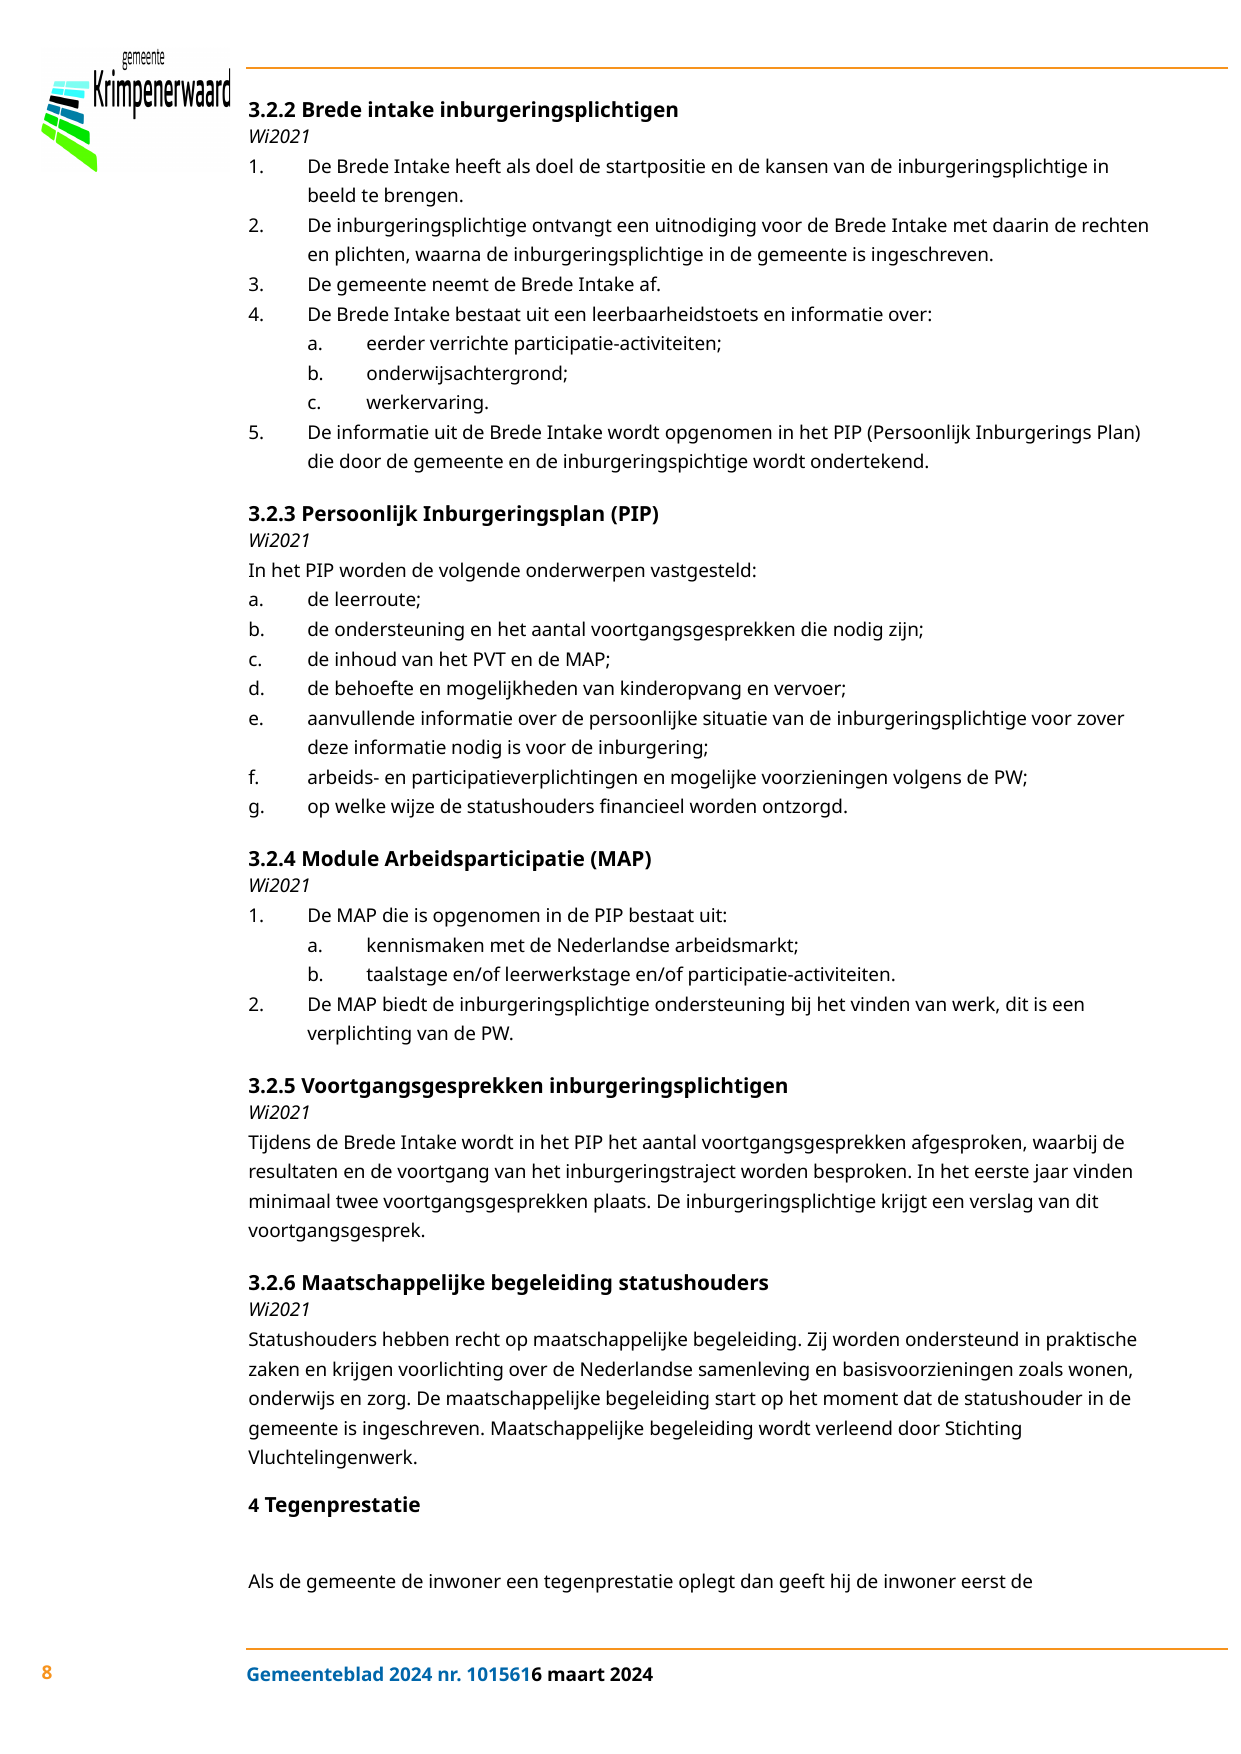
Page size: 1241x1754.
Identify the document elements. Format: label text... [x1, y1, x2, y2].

list De MAP die is opgenomen in de PIP bestaat uit: [248, 902, 1152, 928]
text Wi2021 [248, 123, 1152, 149]
list De Brede Intake bestaat uit een leerbaarheidstoets en informatie over: [248, 301, 1152, 326]
list kennismaken met de Nederlandse arbeidsmarkt; [307, 932, 1152, 957]
text Wi2021 [248, 1297, 1152, 1322]
list op welke wijze de statushouders financieel worden ontzorgd. [248, 794, 1152, 819]
text Statushouders hebben recht op maatschappelijke begeleiding. Zij worden ondersteund in praktische zaken en krijgen voorlichting over de Nederlandse samenleving en basisvoorzieningen zoals wonen, onderwijs en zorg. De maatschappelijke begeleiding start op het moment dat de statushouder in de gemeente is ingeschreven. Maatschappelijke begeleiding wordt verleend door Stichting Vluchtelingenwerk. [248, 1326, 1152, 1470]
list De MAP biedt de inburgeringsplichtige ondersteuning bij het vinden van werk, dit is een verplichting van de PW. [248, 991, 1152, 1046]
text In het PIP worden de volgende onderwerpen vastgesteld: [248, 557, 1152, 583]
text Als de gemeente de inwoner een tegenprestatie oplegt dan geeft hij de inwoner eerst de [248, 1568, 1152, 1593]
text Wi2021 [248, 873, 1152, 898]
text 4 Tegenprestatie [248, 1490, 1152, 1518]
text 3.2.5 Voortgangsgesprekken inburgeringsplichtigen [248, 1071, 1152, 1099]
picture [41, 47, 231, 172]
list De inburgeringsplichtige ontvangt een uitnodiging voor de Brede Intake met daarin de rechten en plichten, waarna de inburgeringsplichtige in de gemeente is ingeschreven. [248, 212, 1152, 267]
list aanvullende informatie over de persoonlijke situatie van de inburgeringsplichtige voor zover deze informatie nodig is voor de inburgering; [248, 705, 1152, 760]
text Tijdens de Brede Intake wordt in het PIP het aantal voortgangsgesprekken afgesproken, waarbij de resultaten en de voortgang van het inburgeringstraject worden besproken. In het eerste jaar vinden minimaal twee voortgangsgesprekken plaats. De inburgeringsplichtige krijgt een verslag van dit voortgangsgesprek. [248, 1129, 1152, 1243]
text 3.2.6 Maatschappelijke begeleiding statushouders [248, 1268, 1152, 1297]
list de ondersteuning en het aantal voortgangsgesprekken die nodig zijn; [248, 616, 1152, 642]
list werkervaring. [307, 389, 1152, 415]
text Wi2021 [248, 527, 1152, 553]
list De informatie uit de Brede Intake wordt opgenomen in het PIP (Persoonlijk Inburgerings Plan) die door de gemeente en de inburgeringspichtige wordt ondertekend. [248, 419, 1152, 474]
list eerder verrichte participatie-activiteiten; [307, 330, 1152, 356]
list de leerroute; [248, 587, 1152, 612]
text 3.2.3 Persoonlijk Inburgeringsplan (PIP) [248, 499, 1152, 527]
text 3.2.2 Brede intake inburgeringsplichtigen [248, 95, 1152, 123]
list de inhoud van het PVT en de MAP; [248, 646, 1152, 672]
text 3.2.4 Module Arbeidsparticipatie (MAP) [248, 844, 1152, 873]
list onderwijsachtergrond; [307, 360, 1152, 386]
list arbeids- en participatieverplichtingen en mogelijke voorzieningen volgens de PW; [248, 764, 1152, 790]
list De Brede Intake heeft als doel de startpositie en de kansen van de inburgeringsplichtige in beeld te brengen. [248, 153, 1152, 208]
list de behoefte en mogelijkheden van kinderopvang en vervoer; [248, 675, 1152, 701]
text Wi2021 [248, 1099, 1152, 1125]
list taalstage en/of leerwerkstage en/of participatie-activiteiten. [307, 961, 1152, 987]
list De gemeente neemt de Brede Intake af. [248, 271, 1152, 297]
